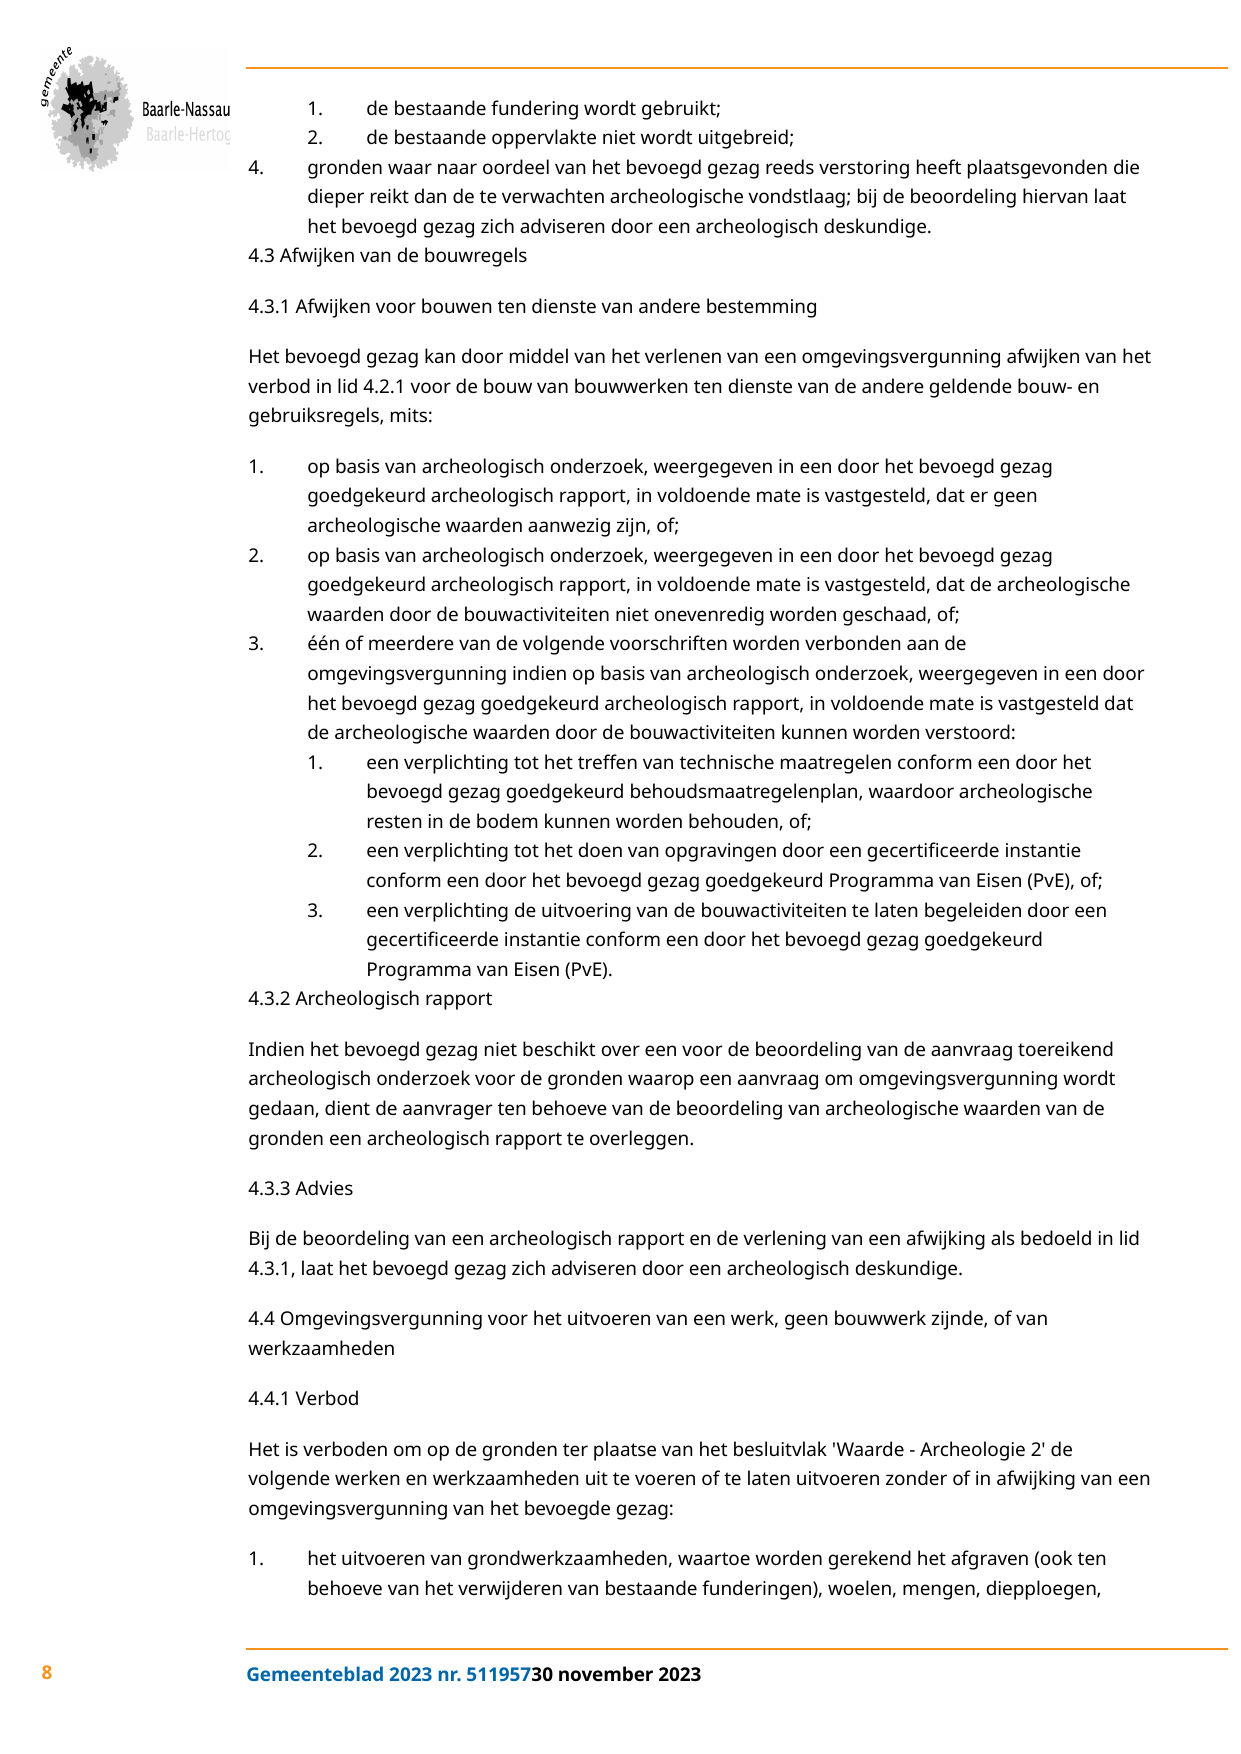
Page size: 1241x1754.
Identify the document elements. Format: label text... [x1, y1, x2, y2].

list de bestaande fundering wordt gebruikt; [307, 95, 1152, 121]
list één of meerdere van de volgende voorschriften worden verbonden aan de omgevingsvergunning indien op basis van archeologisch onderzoek, weergegeven in een door het bevoegd gezag goedgekeurd archeologisch rapport, in voldoende mate is vastgesteld dat de archeologische waarden door de bouwactiviteiten kunnen worden verstoord: [248, 631, 1152, 745]
text 4.3 Afwijken van de bouwregels [248, 243, 1152, 268]
list een verplichting de uitvoering van de bouwactiviteiten te laten begeleiden door een gecertificeerde instantie conform een door het bevoegd gezag goedgekeurd Programma van Eisen (PvE). [307, 897, 1152, 982]
picture [41, 47, 231, 172]
text 4.3.2 Archeologisch rapport [248, 986, 1152, 1011]
list op basis van archeologisch onderzoek, weergegeven in een door het bevoegd gezag goedgekeurd archeologisch rapport, in voldoende mate is vastgesteld, dat er geen archeologische waarden aanwezig zijn, of; [248, 453, 1152, 538]
text 4.4 Omgevingsvergunning voor het uitvoeren van een werk, geen bouwwerk zijnde, of van werkzaamheden [248, 1306, 1152, 1361]
list op basis van archeologisch onderzoek, weergegeven in een door het bevoegd gezag goedgekeurd archeologisch rapport, in voldoende mate is vastgesteld, dat de archeologische waarden door de bouwactiviteiten niet onevenredig worden geschaad, of; [248, 542, 1152, 627]
list een verplichting tot het doen van opgravingen door een gecertificeerde instantie conform een door het bevoegd gezag goedgekeurd Programma van Eisen (PvE), of; [307, 838, 1152, 893]
text 4.3.3 Advies [248, 1175, 1152, 1201]
text 4.3.1 Afwijken voor bouwen ten dienste van andere bestemming [248, 293, 1152, 319]
text Het is verboden om op de gronden ter plaatse van het besluitvlak 'Waarde - Archeologie 2' de volgende werken en werkzaamheden uit te voeren of te laten uitvoeren zonder of in afwijking van een omgevingsvergunning van het bevoegde gezag: [248, 1436, 1152, 1521]
list de bestaande oppervlakte niet wordt uitgebreid; [307, 124, 1152, 150]
text Het bevoegd gezag kan door middel van het verlenen van een omgevingsvergunning afwijken van het verbod in lid 4.2.1 voor de bouw van bouwwerken ten dienste van de andere geldende bouw- en gebruiksregels, mits: [248, 343, 1152, 428]
list gronden waar naar oordeel van het bevoegd gezag reeds verstoring heeft plaatsgevonden die dieper reikt dan de te verwachten archeologische vondstlaag; bij de beoordeling hiervan laat het bevoegd gezag zich adviseren door een archeologisch deskundige. [248, 154, 1152, 239]
list een verplichting tot het treffen van technische maatregelen conform een door het bevoegd gezag goedgekeurd behoudsmaatregelenplan, waardoor archeologische resten in de bodem kunnen worden behouden, of; [307, 749, 1152, 834]
list het uitvoeren van grondwerkzaamheden, waartoe worden gerekend het afgraven (ook ten behoeve van het verwijderen van bestaande funderingen), woelen, mengen, diepploegen, [248, 1546, 1152, 1601]
text 4.4.1 Verbod [248, 1386, 1152, 1411]
text Indien het bevoegd gezag niet beschikt over een voor de beoordeling van de aanvraag toereikend archeologisch onderzoek voor de gronden waarop een aanvraag om omgevingsvergunning wordt gedaan, dient de aanvrager ten behoeve van de beoordeling van archeologische waarden van de gronden een archeologisch rapport te overleggen. [248, 1036, 1152, 1151]
text Bij de beoordeling van een archeologisch rapport en de verlening van een afwijking als bedoeld in lid 4.3.1, laat het bevoegd gezag zich adviseren door een archeologisch deskundige. [248, 1226, 1152, 1281]
